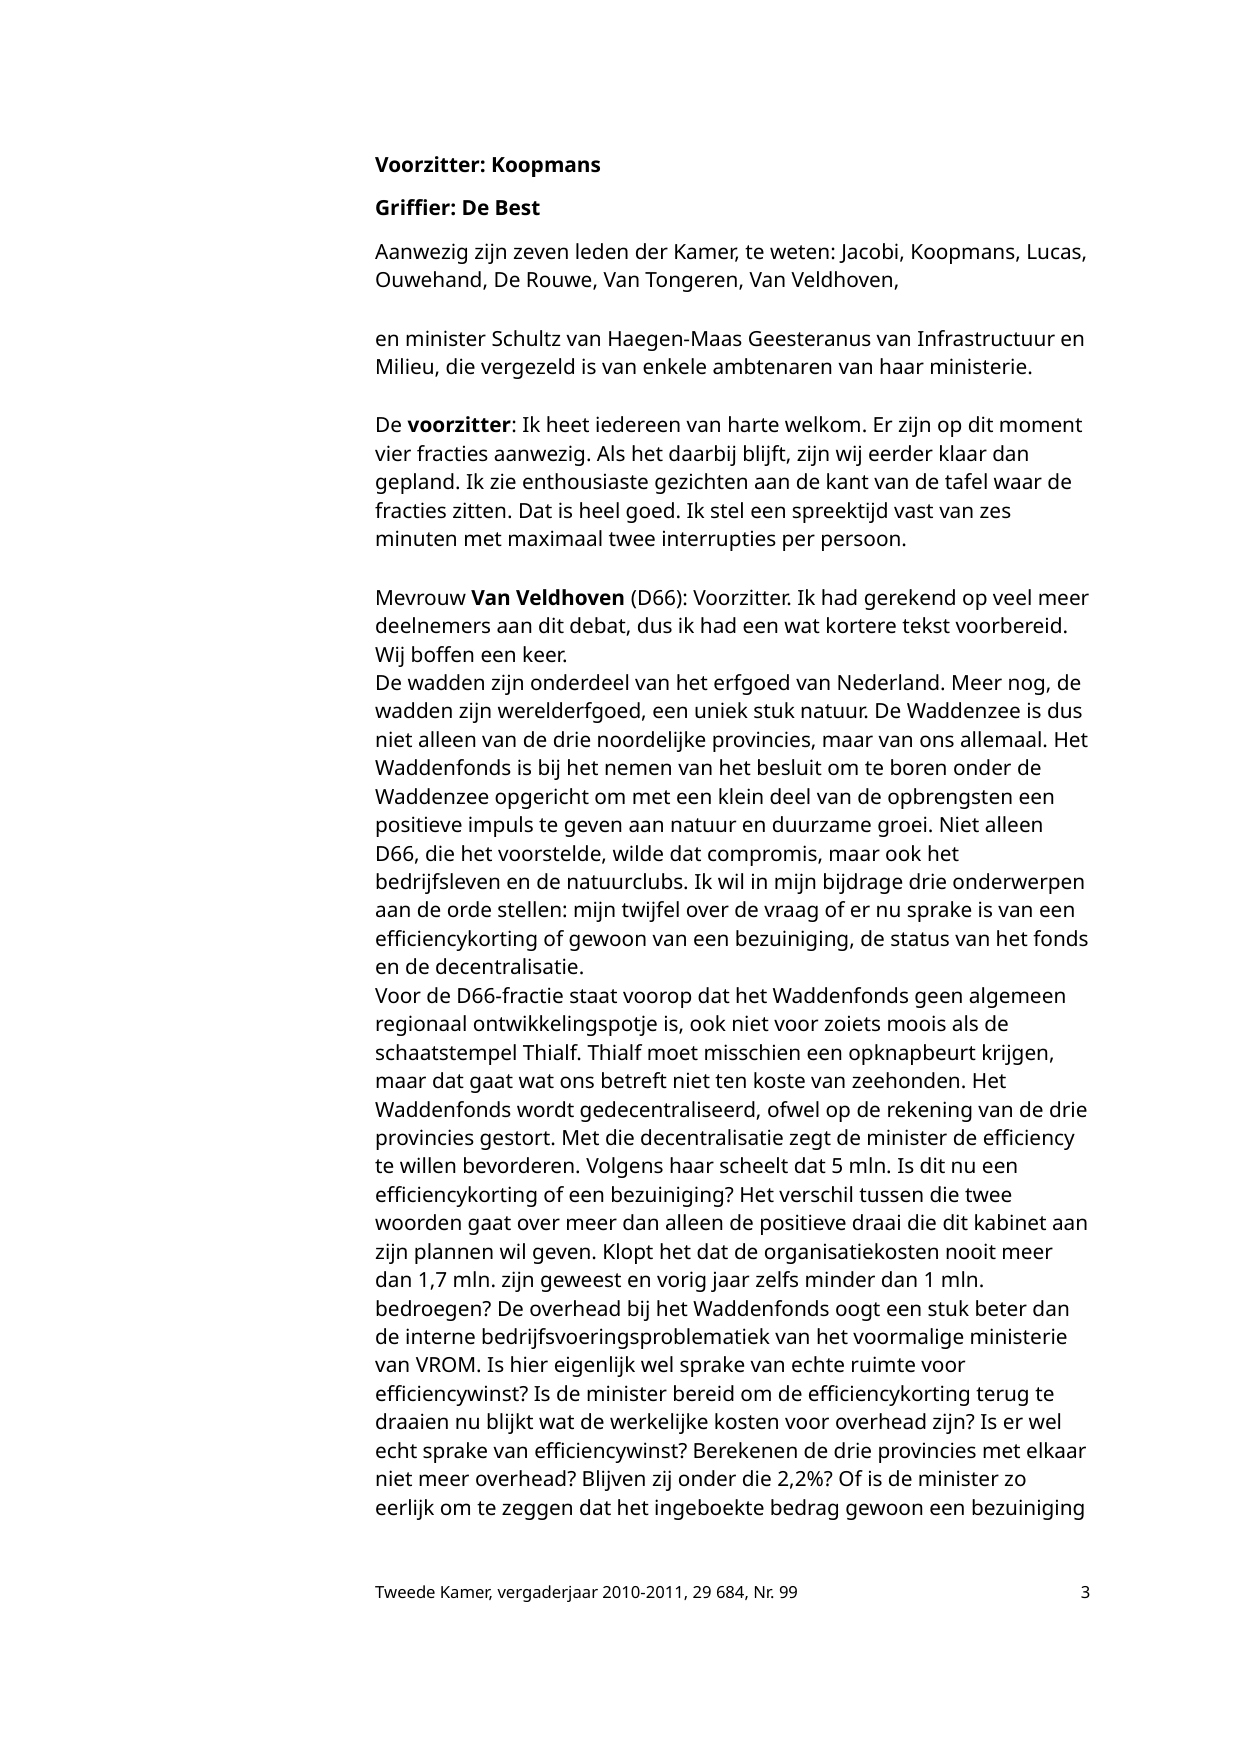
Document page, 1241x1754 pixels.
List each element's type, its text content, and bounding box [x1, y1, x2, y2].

text De voorzitter: Ik heet iedereen van harte welkom. Er zijn op dit moment vier fracties aanwezig. Als het daarbij blijft, zijn wij eerder klaar dan gepland. Ik zie enthousiaste gezichten aan de kant van de tafel waar de fracties zitten. Dat is heel goed. Ik stel een spreektijd vast van zes minuten met maximaal twee interrupties per persoon. [375, 411, 1090, 553]
text Mevrouw Van Veldhoven (D66): Voorzitter. Ik had gerekend op veel meer deelnemers aan dit debat, dus ik had een wat kortere tekst voorbereid. Wij boffen een keer. [375, 583, 1090, 668]
text Aanwezig zijn zeven leden der Kamer, te weten: Jacobi, Koopmans, Lucas, Ouwehand, De Rouwe, Van Tongeren, Van Veldhoven, [375, 237, 1090, 294]
text en minister Schultz van Haegen-Maas Geesteranus van Infrastructuur en Milieu, die vergezeld is van enkele ambtenaren van haar ministerie. [375, 324, 1090, 381]
text De wadden zijn onderdeel van het erfgoed van Nederland. Meer nog, de wadden zijn werelderfgoed, een uniek stuk natuur. De Waddenzee is dus niet alleen van de drie noordelijke provincies, maar van ons allemaal. Het Waddenfonds is bij het nemen van het besluit om te boren onder de Waddenzee opgericht om met een klein deel van de opbrengsten een positieve impuls te geven aan natuur en duurzame groei. Niet alleen D66, die het voorstelde, wilde dat compromis, maar ook het bedrijfsleven en de natuurclubs. Ik wil in mijn bijdrage drie onderwerpen aan de orde stellen: mijn twijfel over de vraag of er nu sprake is van een efficiencykorting of gewoon van een bezuiniging, de status van het fonds en de decentralisatie. [375, 668, 1090, 981]
text Voor de D66-fractie staat voorop dat het Waddenfonds geen algemeen regionaal ontwikkelingspotje is, ook niet voor zoiets moois als de schaatstempel Thialf. Thialf moet misschien een opknapbeurt krijgen, maar dat gaat wat ons betreft niet ten koste van zeehonden. Het Waddenfonds wordt gedecentraliseerd, ofwel op de rekening van de drie provincies gestort. Met die decentralisatie zegt de minister de efficiency te willen bevorderen. Volgens haar scheelt dat 5 mln. Is dit nu een efficiencykorting of een bezuiniging? Het verschil tussen die twee woorden gaat over meer dan alleen de positieve draai die dit kabinet aan zijn plannen wil geven. Klopt het dat de organisatiekosten nooit meer dan 1,7 mln. zijn geweest en vorig jaar zelfs minder dan 1 mln. bedroegen? De overhead bij het Waddenfonds oogt een stuk beter dan de interne bedrijfsvoeringsproblematiek van het voormalige ministerie van VROM. Is hier eigenlijk wel sprake van echte ruimte voor efficiencywinst? Is de minister bereid om de efficiencykorting terug te draaien nu blijkt wat de werkelijke kosten voor overhead zijn? Is er wel echt sprake van efficiencywinst? Berekenen de drie provincies met elkaar niet meer overhead? Blijven zij onder die 2,2%? Of is de minister zo eerlijk om te zeggen dat het ingeboekte bedrag gewoon een bezuiniging [375, 981, 1090, 1521]
text Griffier: De Best [375, 193, 1090, 222]
text Voorzitter: Koopmans [375, 150, 1090, 178]
